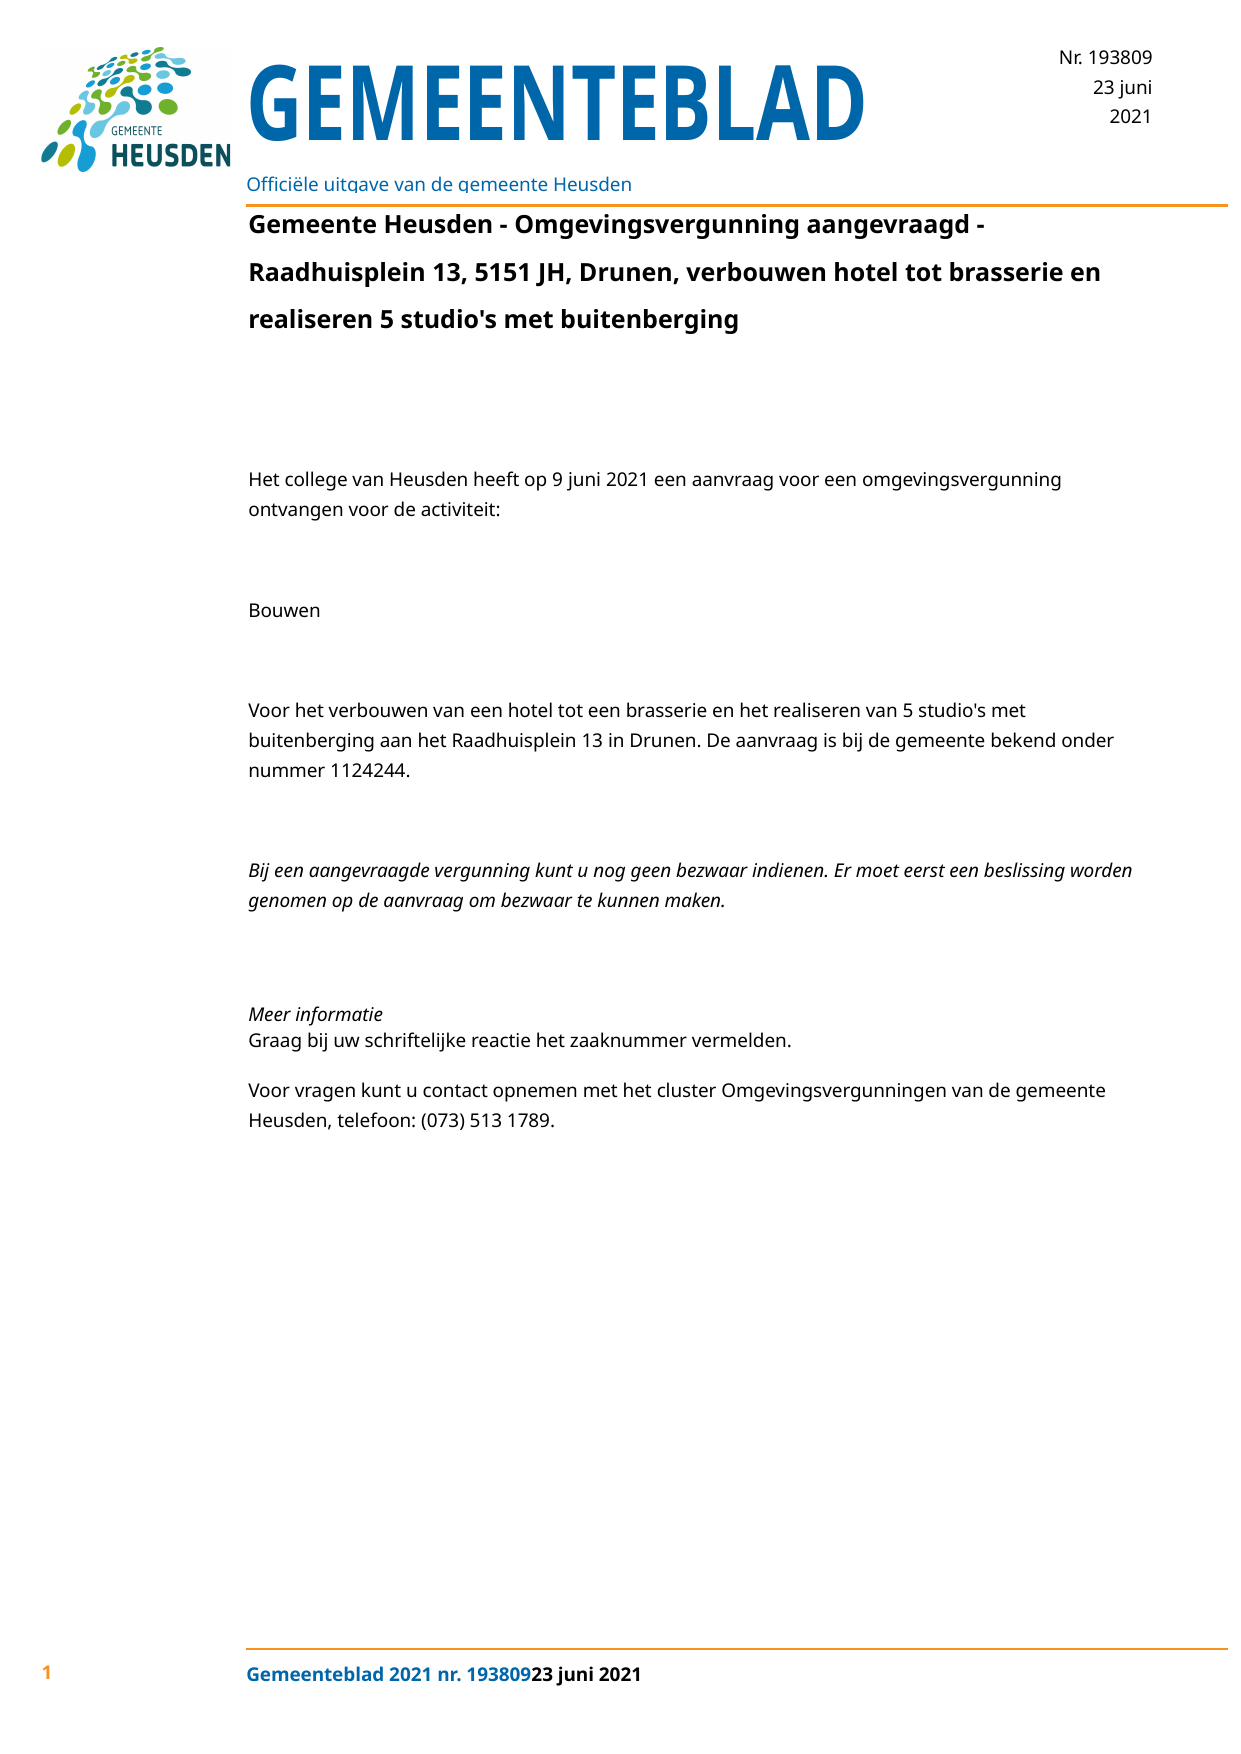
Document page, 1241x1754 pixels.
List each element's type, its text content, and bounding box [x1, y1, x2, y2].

text Bouwen [248, 597, 1152, 622]
text Meer informatie [248, 1002, 1152, 1027]
text Voor het verbouwen van een hotel tot een brasserie en het realiseren van 5 studio's met buitenberging aan het Raadhuisplein 13 in Drunen. De aanvraag is bij de gemeente bekend onder nummer 1124244. [248, 698, 1152, 782]
picture [41, 47, 231, 172]
text Bij een aangevraagde vergunning kunt u nog geen bezwaar indienen. Er moet eerst een beslissing worden genomen op de aanvraag om bezwaar te kunnen maken. [248, 858, 1152, 913]
text Voor vragen kunt u contact opnemen met het cluster Omgevingsvergunningen van de gemeente Heusden, telefoon: (073) 513 1789. [248, 1078, 1152, 1133]
text Het college van Heusden heeft op 9 juni 2021 een aanvraag voor een omgevingsvergunning ontvangen voor de activiteit: [248, 466, 1152, 522]
text Gemeente Heusden - Omgevingsvergunning aangevraagd - Raadhuisplein 13, 5151 JH, Drunen, verbouwen hotel tot brasserie en realiseren 5 studio's met buitenberging [248, 207, 1152, 336]
text Graag bij uw schriftelijke reactie het zaaknummer vermelden. [248, 1027, 1152, 1053]
